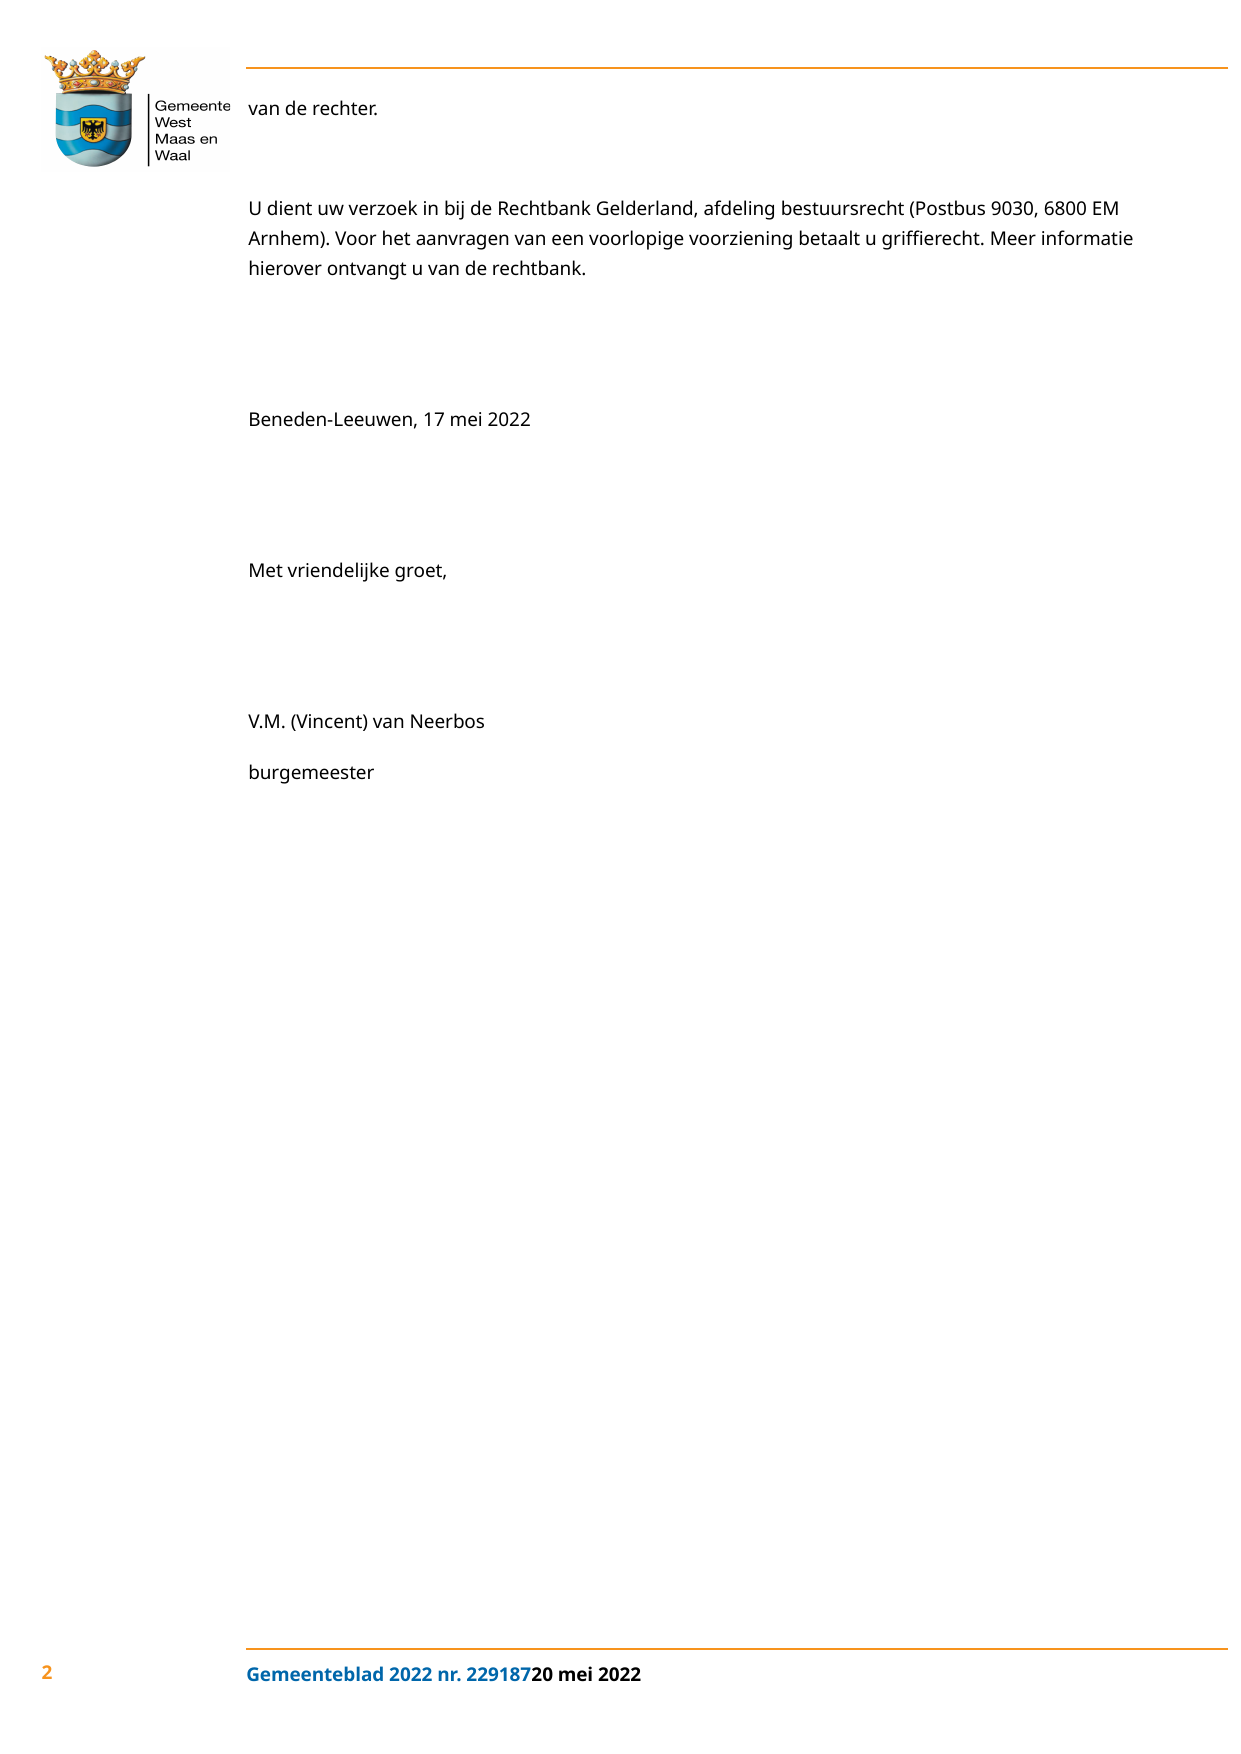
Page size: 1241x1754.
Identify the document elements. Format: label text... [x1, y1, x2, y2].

text Beneden-Leeuwen, 17 mei 2022 [248, 406, 1152, 432]
picture [41, 47, 231, 172]
text U dient uw verzoek in bij de Rechtbank Gelderland, afdeling bestuursrecht (Postbus 9030, 6800 EM Arnhem). Voor het aanvragen van een voorlopige voorziening betaalt u griffierecht. Meer informatie hierover ontvangt u van de rechtbank. [248, 196, 1152, 281]
text burgemeester [248, 759, 1152, 785]
text Met vriendelijke groet, [248, 557, 1152, 583]
text V.M. (Vincent) van Neerbos [248, 708, 1152, 734]
text van de rechter. [248, 95, 1152, 121]
